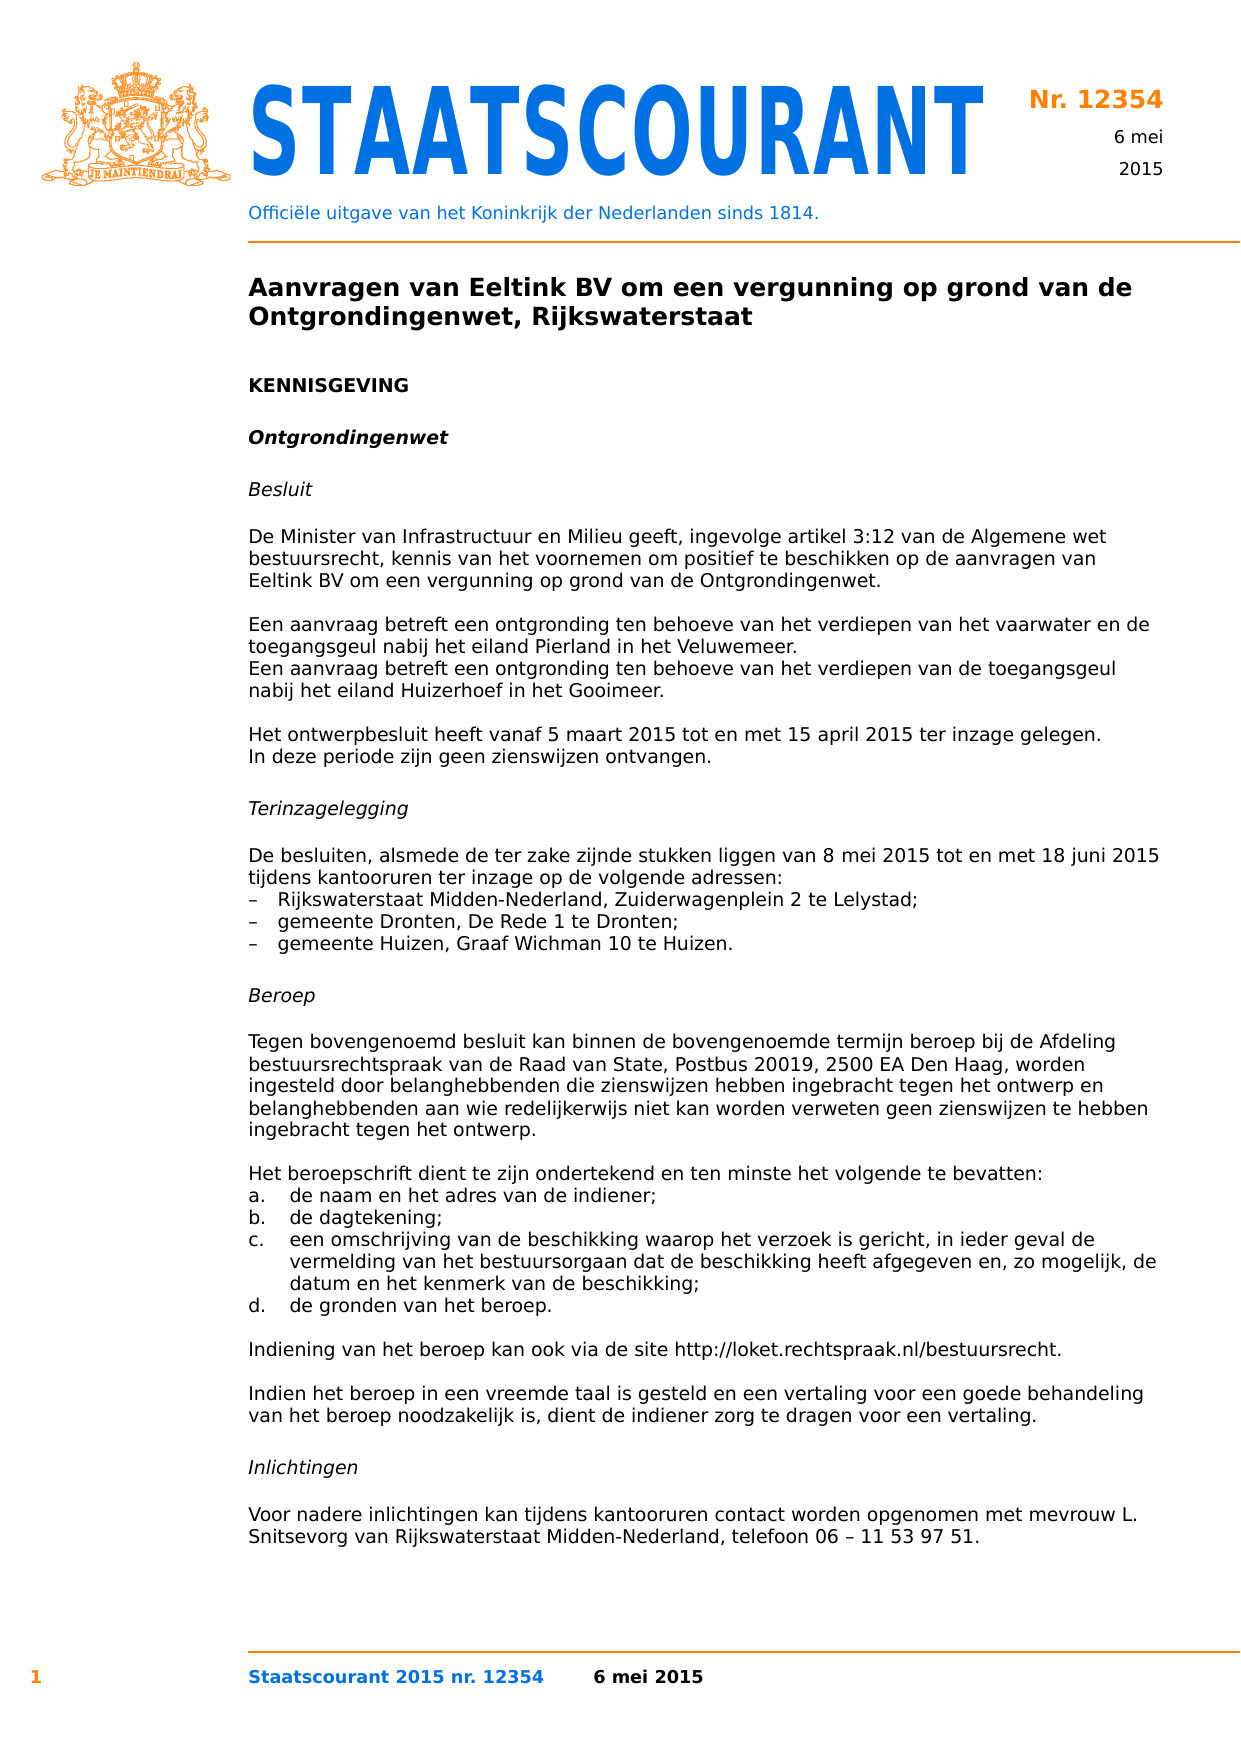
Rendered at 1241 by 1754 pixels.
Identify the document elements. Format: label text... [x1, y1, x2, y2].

text – gemeente Dronten, De Rede 1 te Dronten; [248, 911, 1163, 932]
table_header STAATSCOURANT [248, 62, 998, 203]
text Een aanvraag betreft een ontgronding ten behoeve van het verdiepen van het vaarwater en de toegangsgeul nabij het eiland Pierland in het Veluwemeer. [248, 614, 1163, 658]
text Indiening van het beroep kan ook via de site http://loket.rechtspraak.nl/bestuursrecht. [248, 1339, 1163, 1361]
table_header Nr. 12354 [998, 62, 1240, 121]
subtitle Ontgrondingenwet [248, 427, 1163, 449]
subtitle Beroep [248, 984, 1163, 1006]
table_cell Officiële uitgave van het Koninkrijk der Nederlanden sinds 1814. [248, 203, 1240, 241]
text Tegen bovengenoemd besluit kan binnen de bovengenoemde termijn beroep bij de Afdeling bestuursrechtspraak van de Raad van State, Postbus 20019, 2500 EA Den Haag, worden ingesteld door belanghebbenden die zienswijzen hebben ingebracht tegen het ontwerp en belanghebbenden aan wie redelijkerwijs niet kan worden verweten geen zienswijzen te hebben ingebracht tegen het ontwerp. [248, 1031, 1163, 1141]
subtitle Besluit [248, 479, 1163, 501]
subtitle Inlichtingen [248, 1457, 1163, 1479]
table_cell 6 mei [998, 121, 1240, 153]
text De besluiten, alsmede de ter zake zijnde stukken liggen van 8 mei 2015 tot en met 18 juni 2015 tijdens kantooruren ter inzage op de volgende adressen: [248, 844, 1163, 888]
text c. een omschrijving van de beschikking waarop het verzoek is gericht, in ieder geval de vermelding van het bestuursorgaan dat de beschikking heeft afgegeven en, zo mogelijk, de datum en het kenmerk van de beschikking; [248, 1229, 1163, 1295]
text In deze periode zijn geen zienswijzen ontvangen. [248, 746, 1163, 768]
text d. de gronden van het beroep. [248, 1295, 1163, 1317]
text Het beroepschrift dient te zijn ondertekend en ten minste het volgende te bevatten: [248, 1163, 1163, 1185]
text – Rijkswaterstaat Midden-Nederland, Zuiderwagenplein 2 te Lelystad; [248, 888, 1163, 911]
text b. de dagtekening; [248, 1207, 1163, 1229]
picture [41, 62, 231, 186]
subtitle Aanvragen van Eeltink BV om een vergunning op grond van de Ontgrondingenwet, Rijkswaterstaat [248, 273, 1163, 331]
text Voor nadere inlichtingen kan tijdens kantooruren contact worden opgenomen met mevrouw L. Snitsevorg van Rijkswaterstaat Midden-Nederland, telefoon 06 – 11 53 97 51. [248, 1504, 1163, 1548]
table_header [25, 62, 248, 241]
text Het ontwerpbesluit heeft vanaf 5 maart 2015 tot en met 15 april 2015 ter inzage gelegen. [248, 724, 1163, 746]
text Een aanvraag betreft een ontgronding ten behoeve van het verdiepen van de toegangsgeul nabij het eiland Huizerhoef in het Gooimeer. [248, 658, 1163, 702]
text a. de naam en het adres van de indiener; [248, 1185, 1163, 1207]
text – gemeente Huizen, Graaf Wichman 10 te Huizen. [248, 932, 1163, 954]
text Indien het beroep in een vreemde taal is gesteld en een vertaling voor een goede behandeling van het beroep noodzakelijk is, dient de indiener zorg te dragen voor een vertaling. [248, 1383, 1163, 1427]
table_cell 2015 [998, 153, 1240, 203]
subtitle Terinzagelegging [248, 798, 1163, 819]
text De Minister van Infrastructuur en Milieu geeft, ingevolge artikel 3:12 van de Algemene wet bestuursrecht, kennis van het voornemen om positief te beschikken op de aanvragen van Eeltink BV om een vergunning op grond van de Ontgrondingenwet. [248, 526, 1163, 592]
subtitle KENNISGEVING [248, 375, 1163, 397]
